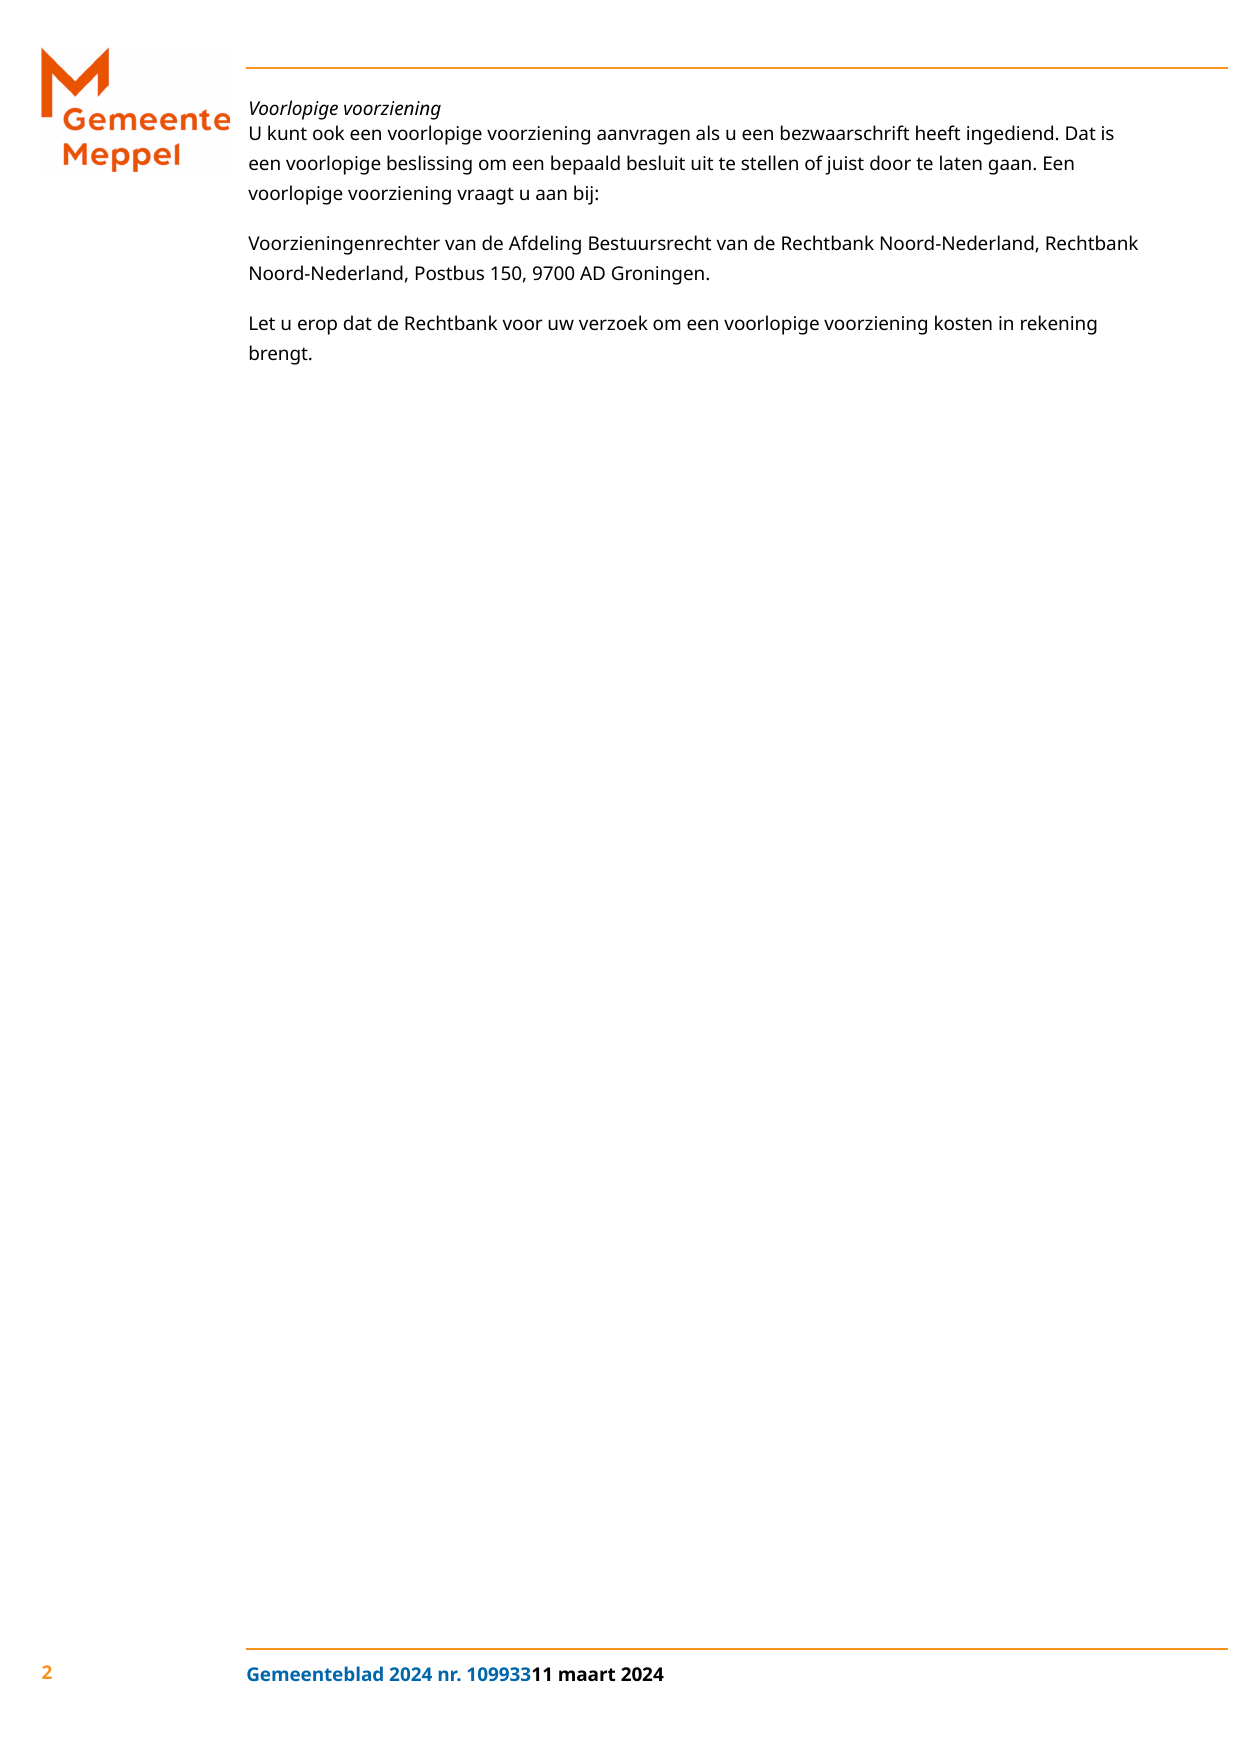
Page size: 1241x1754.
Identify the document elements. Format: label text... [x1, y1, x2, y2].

text Let u erop dat de Rechtbank voor uw verzoek om een voorlopige voorziening kosten in rekening brengt. [248, 310, 1152, 365]
text Voorzieningenrechter van de Afdeling Bestuursrecht van de Rechtbank Noord-Nederland, Rechtbank Noord-Nederland, Postbus 150, 9700 AD Groningen. [248, 230, 1152, 285]
text Voorlopige voorziening [248, 95, 1152, 121]
picture [41, 47, 231, 172]
text U kunt ook een voorlopige voorziening aanvragen als u een bezwaarschrift heeft ingediend. Dat is een voorlopige beslissing om een bepaald besluit uit te stellen of juist door te laten gaan. Een voorlopige voorziening vraagt u aan bij: [248, 121, 1152, 205]
